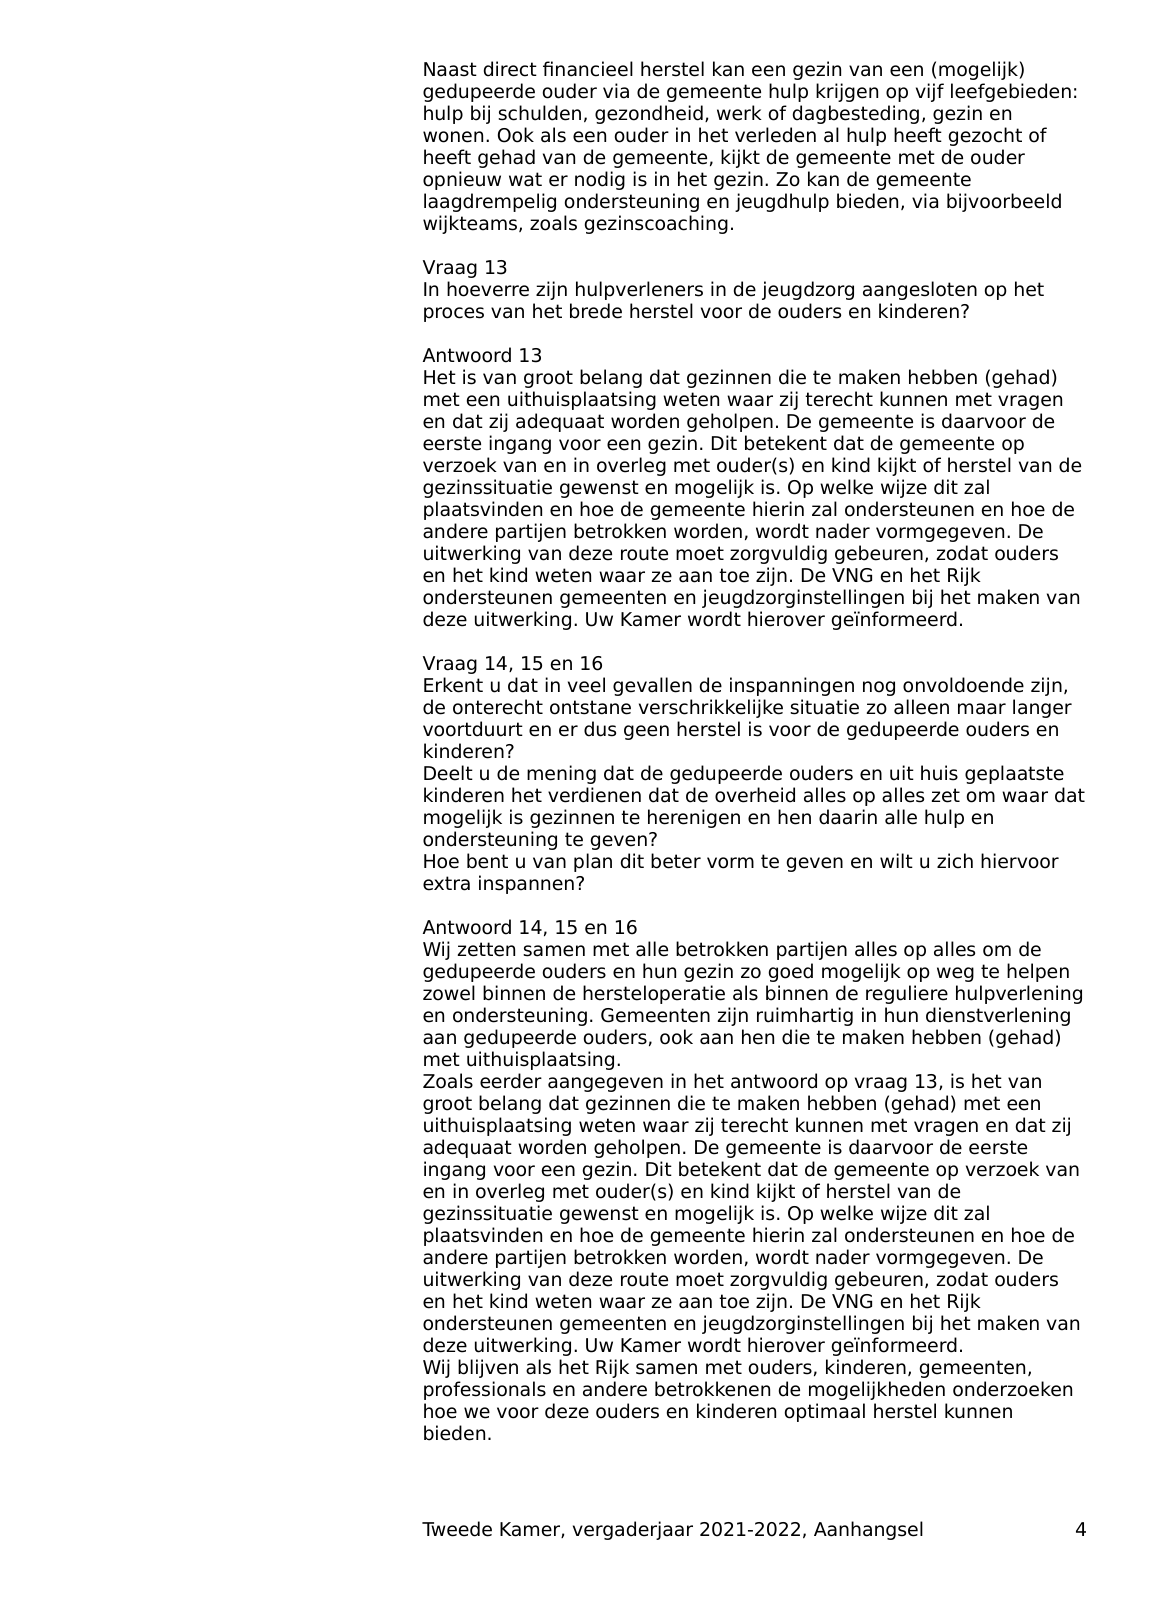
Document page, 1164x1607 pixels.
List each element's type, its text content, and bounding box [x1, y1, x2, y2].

text Naast direct financieel herstel kan een gezin van een (mogelijk) gedupeerde ouder via de gemeente hulp krijgen op vijf leefgebieden: hulp bij schulden, gezondheid, werk of dagbesteding, gezin en wonen. Ook als een ouder in het verleden al hulp heeft gezocht of heeft gehad van de gemeente, kijkt de gemeente met de ouder opnieuw wat er nodig is in het gezin. Zo kan de gemeente laagdrempelig ondersteuning en jeugdhulp bieden, via bijvoorbeeld wijkteams, zoals gezinscoaching. [422, 59, 1087, 235]
text Deelt u de mening dat de gedupeerde ouders en uit huis geplaatste kinderen het verdienen dat de overheid alles op alles zet om waar dat mogelijk is gezinnen te herenigen en hen daarin alle hulp en ondersteuning te geven? [422, 763, 1087, 851]
text Het is van groot belang dat gezinnen die te maken hebben (gehad) met een uithuisplaatsing weten waar zij terecht kunnen met vragen en dat zij adequaat worden geholpen. De gemeente is daarvoor de eerste ingang voor een gezin. Dit betekent dat de gemeente op verzoek van en in overleg met ouder(s) en kind kijkt of herstel van de gezinssituatie gewenst en mogelijk is. Op welke wijze dit zal plaatsvinden en hoe de gemeente hierin zal ondersteunen en hoe de andere partijen betrokken worden, wordt nader vormgegeven. De uitwerking van deze route moet zorgvuldig gebeuren, zodat ouders en het kind weten waar ze aan toe zijn. De VNG en het Rijk ondersteunen gemeenten en jeugdzorginstellingen bij het maken van deze uitwerking. Uw Kamer wordt hierover geïnformeerd. [422, 367, 1087, 631]
text Zoals eerder aangegeven in het antwoord op vraag 13, is het van groot belang dat gezinnen die te maken hebben (gehad) met een uithuisplaatsing weten waar zij terecht kunnen met vragen en dat zij adequaat worden geholpen. De gemeente is daarvoor de eerste ingang voor een gezin. Dit betekent dat de gemeente op verzoek van en in overleg met ouder(s) en kind kijkt of herstel van de gezinssituatie gewenst en mogelijk is. Op welke wijze dit zal plaatsvinden en hoe de gemeente hierin zal ondersteunen en hoe de andere partijen betrokken worden, wordt nader vormgegeven. De uitwerking van deze route moet zorgvuldig gebeuren, zodat ouders en het kind weten waar ze aan toe zijn. De VNG en het Rijk ondersteunen gemeenten en jeugdzorginstellingen bij het maken van deze uitwerking. Uw Kamer wordt hierover geïnformeerd. [422, 1071, 1087, 1357]
text Wij zetten samen met alle betrokken partijen alles op alles om de gedupeerde ouders en hun gezin zo goed mogelijk op weg te helpen zowel binnen de hersteloperatie als binnen de reguliere hulpverlening en ondersteuning. Gemeenten zijn ruimhartig in hun dienstverlening aan gedupeerde ouders, ook aan hen die te maken hebben (gehad) met uithuisplaatsing. [422, 939, 1087, 1071]
text In hoeverre zijn hulpverleners in de jeugdzorg aangesloten op het proces van het brede herstel voor de ouders en kinderen? [422, 279, 1087, 323]
text Wij blijven als het Rijk samen met ouders, kinderen, gemeenten, professionals en andere betrokkenen de mogelijkheden onderzoeken hoe we voor deze ouders en kinderen optimaal herstel kunnen bieden. [422, 1357, 1087, 1444]
text Antwoord 14, 15 en 16 [422, 917, 1087, 939]
text Vraag 13 [422, 257, 1087, 279]
text Erkent u dat in veel gevallen de inspanningen nog onvoldoende zijn, de onterecht ontstane verschrikkelijke situatie zo alleen maar langer voortduurt en er dus geen herstel is voor de gedupeerde ouders en kinderen? [422, 675, 1087, 763]
text Hoe bent u van plan dit beter vorm te geven en wilt u zich hiervoor extra inspannen? [422, 851, 1087, 895]
text Vraag 14, 15 en 16 [422, 653, 1087, 675]
text Antwoord 13 [422, 345, 1087, 367]
